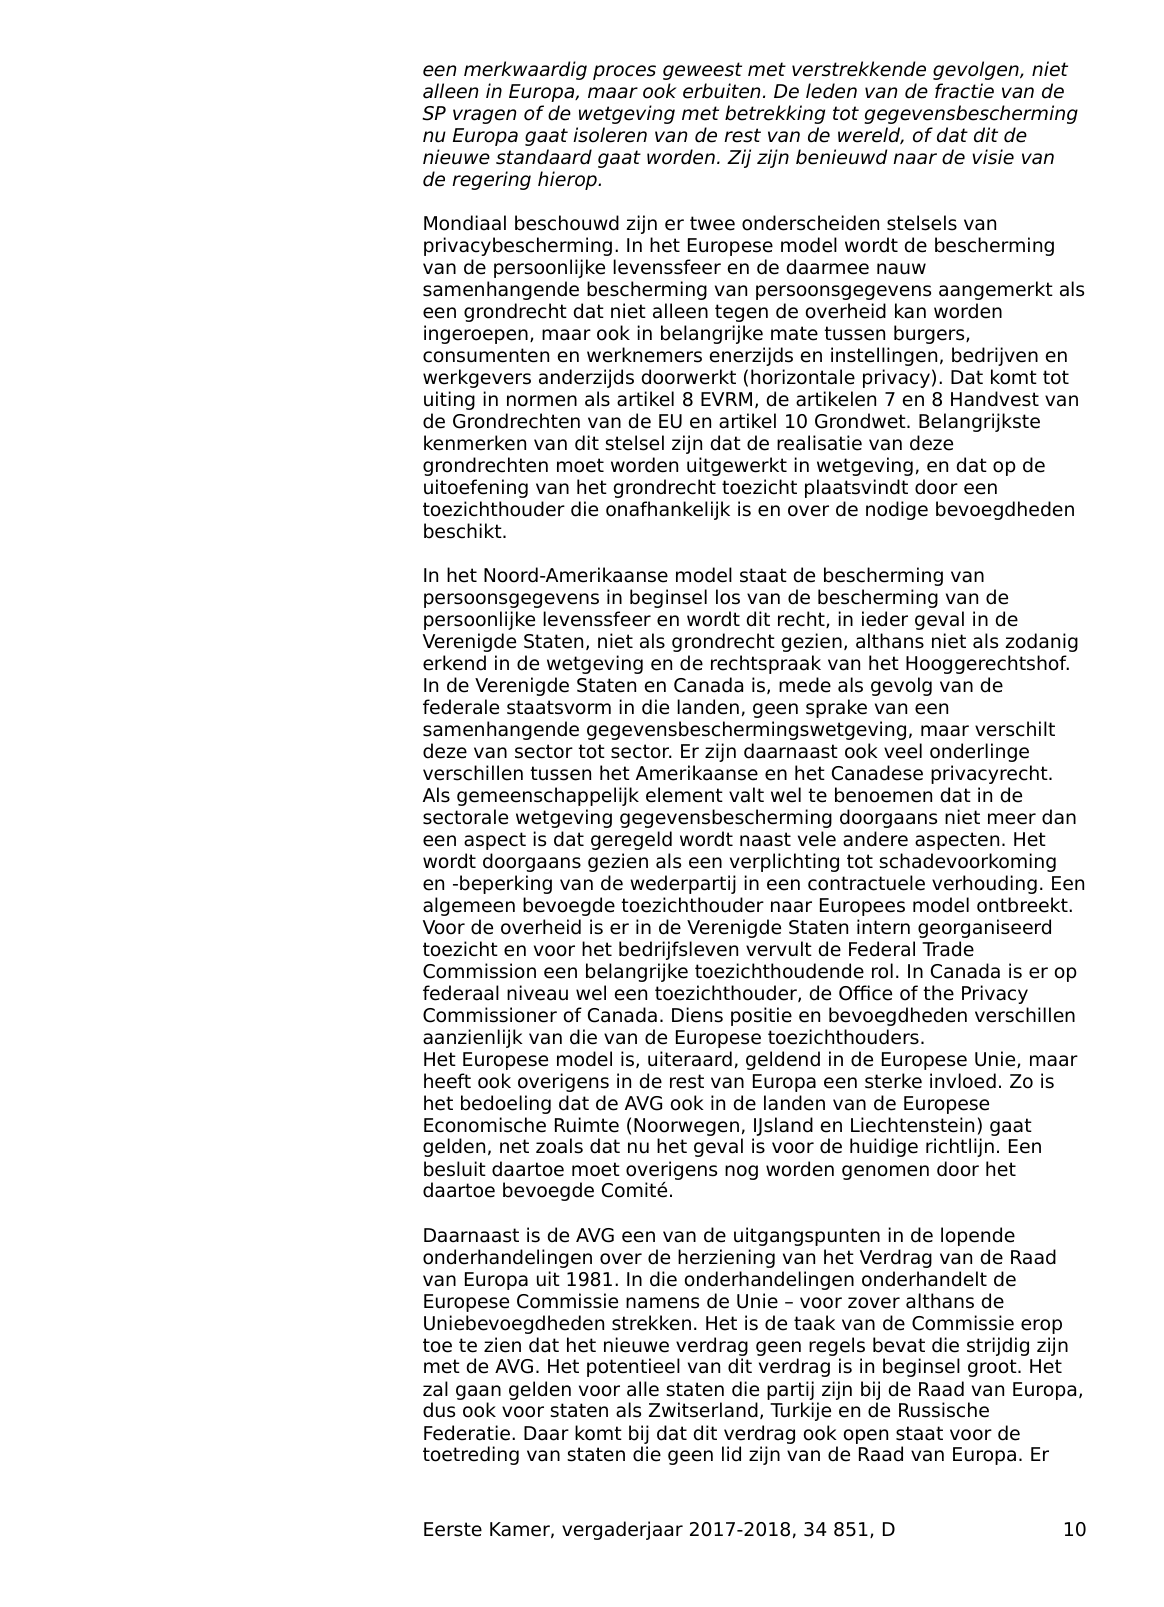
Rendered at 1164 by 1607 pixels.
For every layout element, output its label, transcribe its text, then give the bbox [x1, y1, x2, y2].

text In het Noord-Amerikaanse model staat de bescherming van persoonsgegevens in beginsel los van de bescherming van de persoonlijke levenssfeer en wordt dit recht, in ieder geval in de Verenigde Staten, niet als grondrecht gezien, althans niet als zodanig erkend in de wetgeving en de rechtspraak van het Hooggerechtshof. In de Verenigde Staten en Canada is, mede als gevolg van de federale staatsvorm in die landen, geen sprake van een samenhangende gegevensbeschermingswetgeving, maar verschilt deze van sector tot sector. Er zijn daarnaast ook veel onderlinge verschillen tussen het Amerikaanse en het Canadese privacyrecht. Als gemeenschappelijk element valt wel te benoemen dat in de sectorale wetgeving gegevensbescherming doorgaans niet meer dan een aspect is dat geregeld wordt naast vele andere aspecten. Het wordt doorgaans gezien als een verplichting tot schadevoorkoming en -beperking van de wederpartij in een contractuele verhouding. Een algemeen bevoegde toezichthouder naar Europees model ontbreekt. Voor de overheid is er in de Verenigde Staten intern georganiseerd toezicht en voor het bedrijfsleven vervult de Federal Trade Commission een belangrijke toezichthoudende rol. In Canada is er op federaal niveau wel een toezichthouder, de Office of the Privacy Commissioner of Canada. Diens positie en bevoegdheden verschillen aanzienlijk van die van de Europese toezichthouders. [422, 565, 1087, 1048]
text Het Europese model is, uiteraard, geldend in de Europese Unie, maar heeft ook overigens in de rest van Europa een sterke invloed. Zo is het bedoeling dat de AVG ook in de landen van de Europese Economische Ruimte (Noorwegen, IJsland en Liechtenstein) gaat gelden, net zoals dat nu het geval is voor de huidige richtlijn. Een besluit daartoe moet overigens nog worden genomen door het daartoe bevoegde Comité. [422, 1048, 1087, 1202]
text Daarnaast is de AVG een van de uitgangspunten in de lopende onderhandelingen over de herziening van het Verdrag van de Raad van Europa uit 1981. In die onderhandelingen onderhandelt de Europese Commissie namens de Unie – voor zover althans de Uniebevoegdheden strekken. Het is de taak van de Commissie erop toe te zien dat het nieuwe verdrag geen regels bevat die strijdig zijn met de AVG. Het potentieel van dit verdrag is in beginsel groot. Het zal gaan gelden voor alle staten die partij zijn bij de Raad van Europa, dus ook voor staten als Zwitserland, Turkije en de Russische Federatie. Daar komt bij dat dit verdrag ook open staat voor de toetreding van staten die geen lid zijn van de Raad van Europa. Er [422, 1224, 1087, 1466]
text een merkwaardig proces geweest met verstrekkende gevolgen, niet alleen in Europa, maar ook erbuiten. De leden van de fractie van de SP vragen of de wetgeving met betrekking tot gegevensbescherming nu Europa gaat isoleren van de rest van de wereld, of dat dit de nieuwe standaard gaat worden. Zij zijn benieuwd naar de visie van de regering hierop. [422, 59, 1087, 191]
text Mondiaal beschouwd zijn er twee onderscheiden stelsels van privacybescherming. In het Europese model wordt de bescherming van de persoonlijke levenssfeer en de daarmee nauw samenhangende bescherming van persoonsgegevens aangemerkt als een grondrecht dat niet alleen tegen de overheid kan worden ingeroepen, maar ook in belangrijke mate tussen burgers, consumenten en werknemers enerzijds en instellingen, bedrijven en werkgevers anderzijds doorwerkt (horizontale privacy). Dat komt tot uiting in normen als artikel 8 EVRM, de artikelen 7 en 8 Handvest van de Grondrechten van de EU en artikel 10 Grondwet. Belangrijkste kenmerken van dit stelsel zijn dat de realisatie van deze grondrechten moet worden uitgewerkt in wetgeving, en dat op de uitoefening van het grondrecht toezicht plaatsvindt door een toezichthouder die onafhankelijk is en over de nodige bevoegdheden beschikt. [422, 213, 1087, 543]
